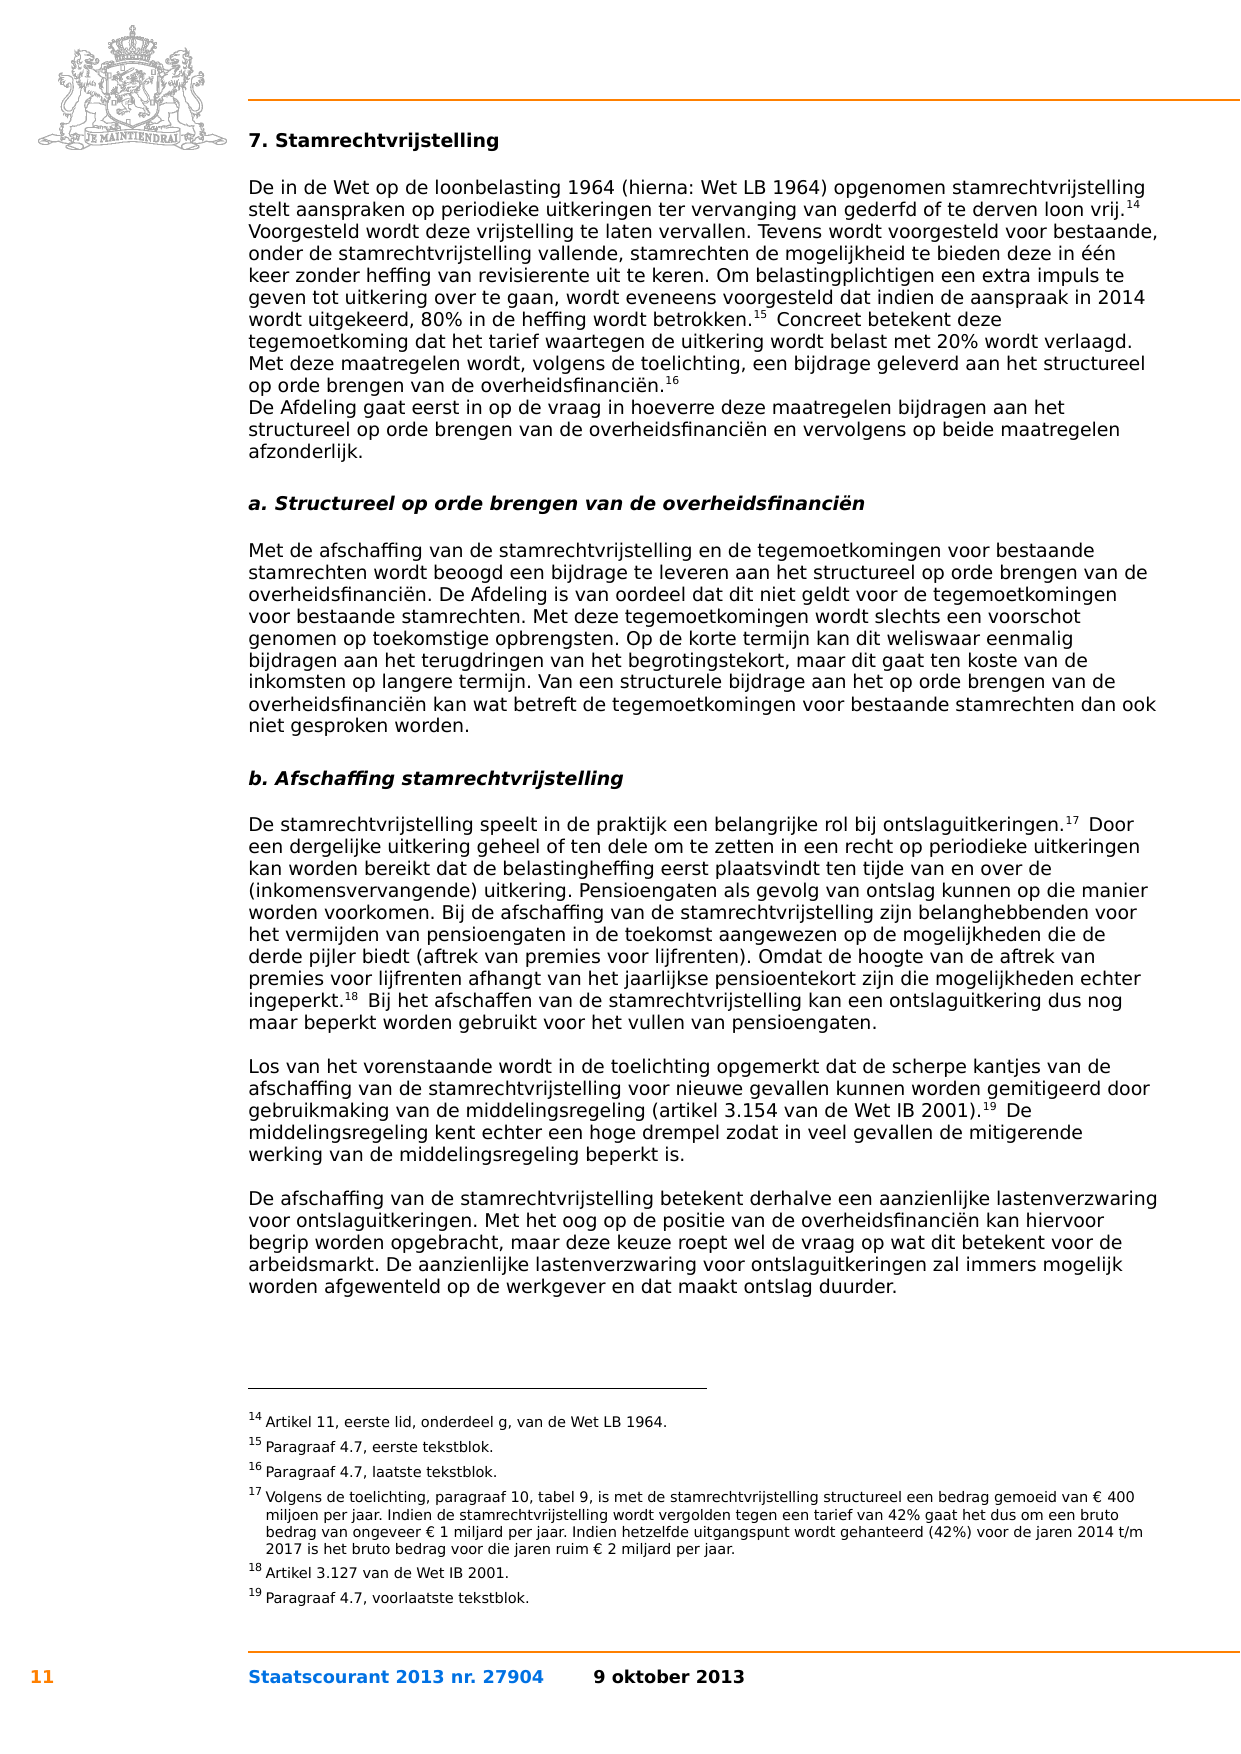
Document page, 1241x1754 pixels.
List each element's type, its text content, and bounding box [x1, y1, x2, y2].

text De in de Wet op de loonbelasting 1964 (hierna: Wet LB 1964) opgenomen stamrechtvrijstelling stelt aanspraken op periodieke uitkeringen ter vervanging van gederfd of te derven loon vrij. Voorgesteld wordt deze vrijstelling te laten vervallen. Tevens wordt voorgesteld voor bestaande, onder de stamrechtvrijstelling vallende, stamrechten de mogelijkheid te bieden deze in één keer zonder heffing van revisierente uit te keren. Om belastingplichtigen een extra impuls te geven tot uitkering over te gaan, wordt eveneens voorgesteld dat indien de aanspraak in 2014 wordt uitgekeerd, 80% in de heffing wordt betrokken. Concreet betekent deze tegemoetkoming dat het tarief waartegen de uitkering wordt belast met 20% wordt verlaagd. Met deze maatregelen wordt, volgens de toelichting, een bijdrage geleverd aan het structureel op orde brengen van de overheidsfinanciën. [248, 177, 1163, 397]
text Volgens de toelichting, paragraaf 10, tabel 9, is met de stamrechtvrijstelling structureel een bedrag gemoeid van € 400 miljoen per jaar. Indien de stamrechtvrijstelling wordt vergolden tegen een tarief van 42% gaat het dus om een bruto bedrag van ongeveer € 1 miljard per jaar. Indien hetzelfde uitgangspunt wordt gehanteerd (42%) voor de jaren 2014 t/m 2017 is het bruto bedrag voor die jaren ruim € 2 miljard per jaar. [248, 1485, 1163, 1558]
picture [38, 25, 227, 150]
text Artikel 11, eerste lid, onderdeel g, van de Wet LB 1964. [248, 1410, 1163, 1432]
text Artikel 3.127 van de Wet IB 2001. [248, 1561, 1163, 1583]
text De afschaffing van de stamrechtvrijstelling betekent derhalve een aanzienlijke lastenverzwaring voor ontslaguitkeringen. Met het oog op de positie van de overheidsfinanciën kan hiervoor begrip worden opgebracht, maar deze keuze roept wel de vraag op wat dit betekent voor de arbeidsmarkt. De aanzienlijke lastenverzwaring voor ontslaguitkeringen zal immers mogelijk worden afgewenteld op de werkgever en dat maakt ontslag duurder. [248, 1188, 1163, 1298]
subtitle b. Afschaffing stamrechtvrijstelling [248, 767, 1163, 789]
subtitle 7. Stamrechtvrijstelling [248, 130, 1163, 152]
text Paragraaf 4.7, voorlaatste tekstblok. [248, 1586, 1163, 1608]
text Paragraaf 4.7, laatste tekstblok. [248, 1460, 1163, 1482]
text De stamrechtvrijstelling speelt in de praktijk een belangrijke rol bij ontslaguitkeringen. Door een dergelijke uitkering geheel of ten dele om te zetten in een recht op periodieke uitkeringen kan worden bereikt dat de belastingheffing eerst plaatsvindt ten tijde van en over de (inkomensvervangende) uitkering. Pensioengaten als gevolg van ontslag kunnen op die manier worden voorkomen. Bij de afschaffing van de stamrechtvrijstelling zijn belanghebbenden voor het vermijden van pensioengaten in de toekomst aangewezen op de mogelijkheden die de derde pijler biedt (aftrek van premies voor lijfrenten). Omdat de hoogte van de aftrek van premies voor lijfrenten afhangt van het jaarlijkse pensioentekort zijn die mogelijkheden echter ingeperkt. Bij het afschaffen van de stamrechtvrijstelling kan een ontslaguitkering dus nog maar beperkt worden gebruikt voor het vullen van pensioengaten. [248, 814, 1163, 1034]
text Met de afschaffing van de stamrechtvrijstelling en de tegemoetkomingen voor bestaande stamrechten wordt beoogd een bijdrage te leveren aan het structureel op orde brengen van de overheidsfinanciën. De Afdeling is van oordeel dat dit niet geldt voor de tegemoetkomingen voor bestaande stamrechten. Met deze tegemoetkomingen wordt slechts een voorschot genomen op toekomstige opbrengsten. Op de korte termijn kan dit weliswaar eenmalig bijdragen aan het terugdringen van het begrotingstekort, maar dit gaat ten koste van de inkomsten op langere termijn. Van een structurele bijdrage aan het op orde brengen van de overheidsfinanciën kan wat betreft de tegemoetkomingen voor bestaande stamrechten dan ook niet gesproken worden. [248, 539, 1163, 737]
text Paragraaf 4.7, eerste tekstblok. [248, 1435, 1163, 1457]
text Los van het vorenstaande wordt in de toelichting opgemerkt dat de scherpe kantjes van de afschaffing van de stamrechtvrijstelling voor nieuwe gevallen kunnen worden gemitigeerd door gebruikmaking van de middelingsregeling (artikel 3.154 van de Wet IB 2001). De middelingsregeling kent echter een hoge drempel zodat in veel gevallen de mitigerende werking van de middelingsregeling beperkt is. [248, 1056, 1163, 1166]
text De Afdeling gaat eerst in op de vraag in hoeverre deze maatregelen bijdragen aan het structureel op orde brengen van de overheidsfinanciën en vervolgens op beide maatregelen afzonderlijk. [248, 397, 1163, 463]
subtitle a. Structureel op orde brengen van de overheidsfinanciën [248, 493, 1163, 514]
